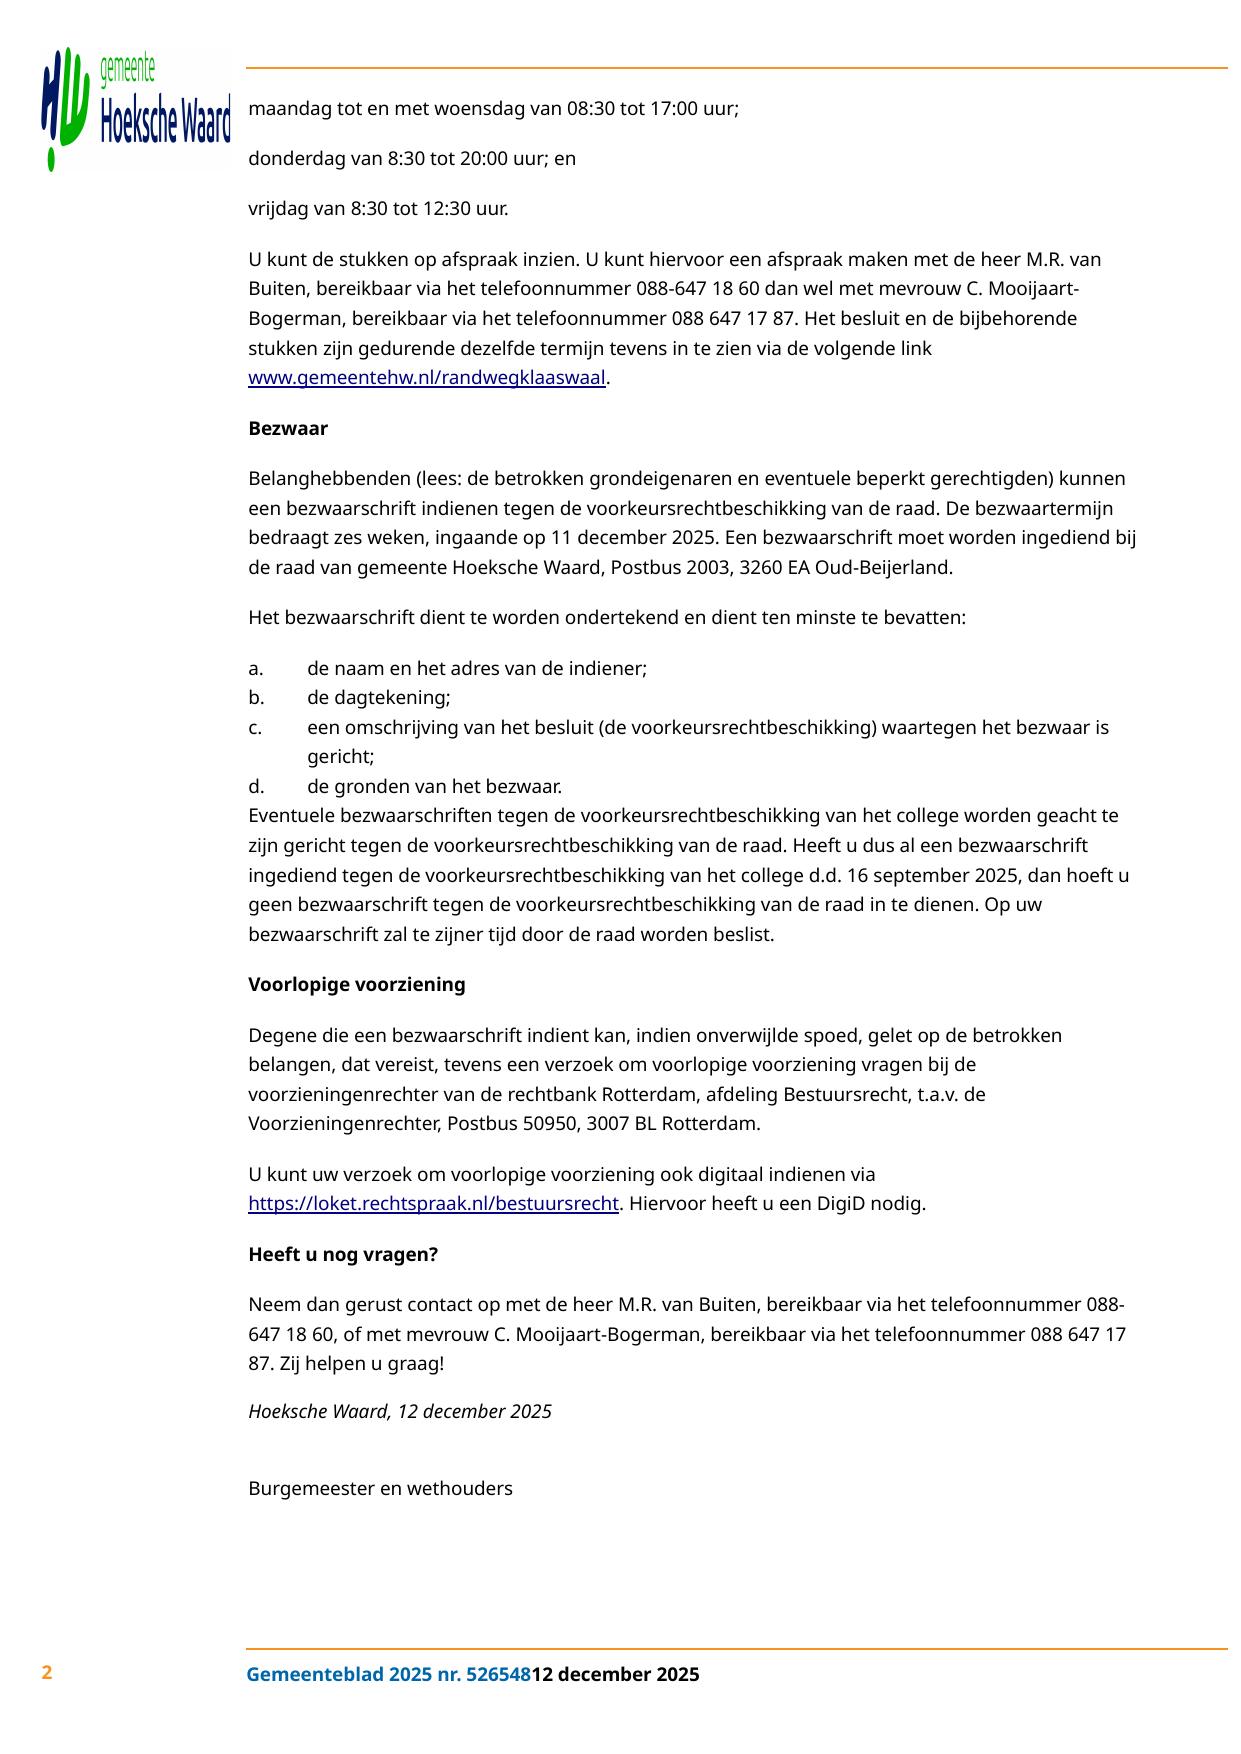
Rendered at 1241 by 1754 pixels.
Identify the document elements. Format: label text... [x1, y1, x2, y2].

text U kunt de stukken op afspraak inzien. U kunt hiervoor een afspraak maken met de heer M.R. van Buiten, bereikbaar via het telefoonnummer 088-647 18 60 dan wel met mevrouw C. Mooijaart-Bogerman, bereikbaar via het telefoonnummer 088 647 17 87. Het besluit en de bijbehorende stukken zijn gedurende dezelfde termijn tevens in te zien via de volgende link www.gemeentehw.nl/randwegklaaswaal. [248, 246, 1152, 390]
text Hoeksche Waard, 12 december 2025 [248, 1398, 1152, 1424]
text vrijdag van 8:30 tot 12:30 uur. [248, 196, 1152, 221]
list de dagtekening; [248, 684, 1152, 710]
text Bezwaar [248, 415, 1152, 441]
text Eventuele bezwaarschriften tegen de voorkeursrechtbeschikking van het college worden geacht te zijn gericht tegen de voorkeursrechtbeschikking van de raad. Heeft u dus al een bezwaarschrift ingediend tegen de voorkeursrechtbeschikking van het college d.d. 16 september 2025, dan hoeft u geen bezwaarschrift tegen de voorkeursrechtbeschikking van de raad in te dienen. Op uw bezwaarschrift zal te zijner tijd door de raad worden beslist. [248, 803, 1152, 947]
list de naam en het adres van de indiener; [248, 655, 1152, 681]
list een omschrijving van het besluit (de voorkeursrechtbeschikking) waartegen het bezwaar is gericht; [248, 714, 1152, 769]
text Belanghebbenden (lees: de betrokken grondeigenaren en eventuele beperkt gerechtigden) kunnen een bezwaarschrift indienen tegen de voorkeursrechtbeschikking van de raad. De bezwaartermijn bedraagt zes weken, ingaande op 11 december 2025. Een bezwaarschrift moet worden ingediend bij de raad van gemeente Hoeksche Waard, Postbus 2003, 3260 EA Oud-Beijerland. [248, 465, 1152, 580]
text Degene die een bezwaarschrift indient kan, indien onverwijlde spoed, gelet op de betrokken belangen, dat vereist, tevens een verzoek om voorlopige voorziening vragen bij de voorzieningenrechter van de rechtbank Rotterdam, afdeling Bestuursrecht, t.a.v. de Voorzieningenrechter, Postbus 50950, 3007 BL Rotterdam. [248, 1022, 1152, 1136]
text Heeft u nog vragen? [248, 1241, 1152, 1267]
text maandag tot en met woensdag van 08:30 tot 17:00 uur; [248, 95, 1152, 121]
picture [41, 47, 231, 172]
text Voorlopige voorziening [248, 971, 1152, 997]
list de gronden van het bezwaar. [248, 773, 1152, 799]
text donderdag van 8:30 tot 20:00 uur; en [248, 145, 1152, 171]
text Het bezwaarschrift dient te worden ondertekend en dient ten minste te bevatten: [248, 604, 1152, 630]
text U kunt uw verzoek om voorlopige voorziening ook digitaal indienen via https://loket.rechtspraak.nl/bestuursrecht. Hiervoor heeft u een DigiD nodig. [248, 1161, 1152, 1216]
text Burgemeester en wethouders [248, 1476, 1152, 1501]
text Neem dan gerust contact op met de heer M.R. van Buiten, bereikbaar via het telefoonnummer 088-647 18 60, of met mevrouw C. Mooijaart-Bogerman, bereikbaar via het telefoonnummer 088 647 17 87. Zij helpen u graag! [248, 1291, 1152, 1376]
